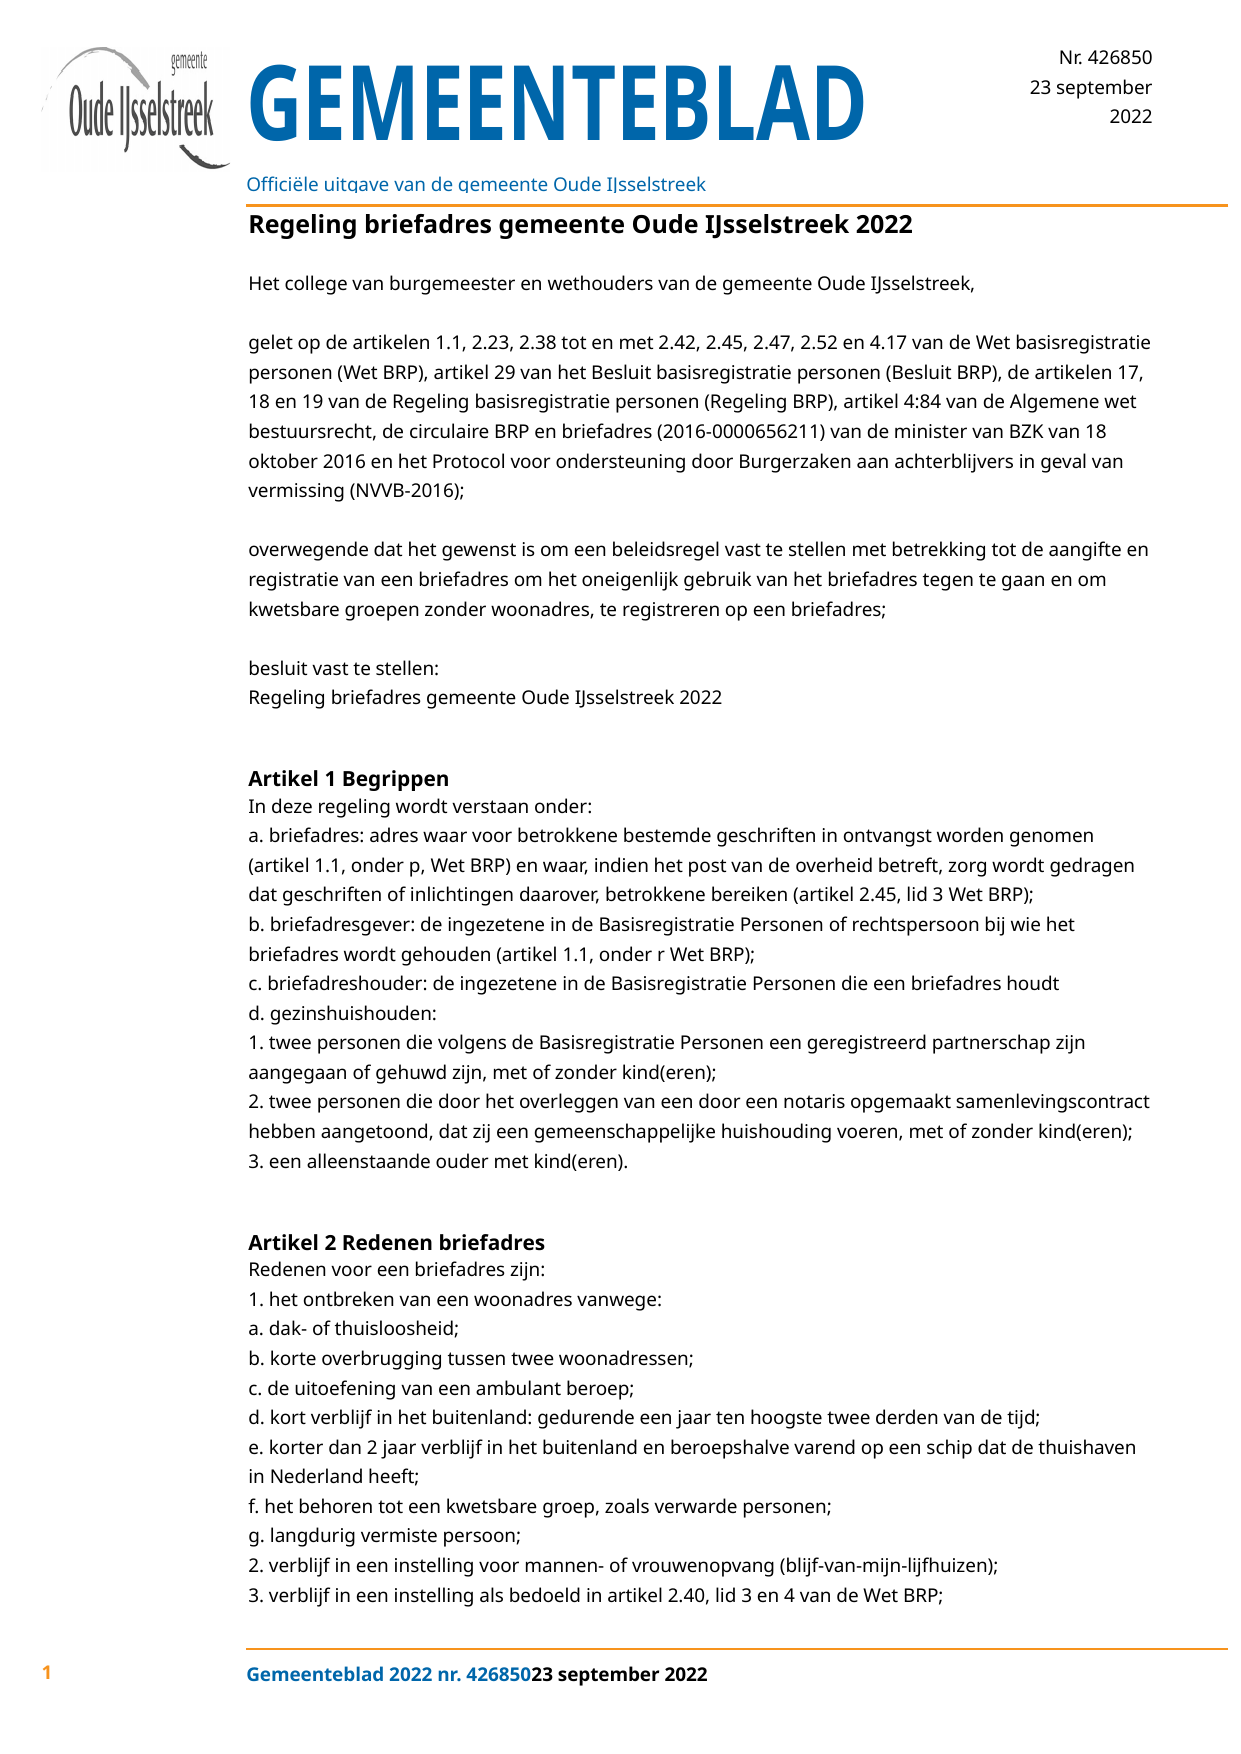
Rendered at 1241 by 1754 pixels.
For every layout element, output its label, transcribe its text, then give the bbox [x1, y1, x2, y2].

text c. de uitoefening van een ambulant beroep; [248, 1375, 1152, 1400]
text Regeling briefadres gemeente Oude IJsselstreek 2022 [248, 207, 1152, 241]
text d. kort verblijf in het buitenland: gedurende een jaar ten hoogste twee derden van de tijd; [248, 1404, 1152, 1430]
text Artikel 1 Begrippen [248, 764, 1152, 793]
text Artikel 2 Redenen briefadres [248, 1228, 1152, 1256]
text a. dak- of thuisloosheid; [248, 1316, 1152, 1341]
text Redenen voor een briefadres zijn: [248, 1256, 1152, 1282]
text g. langdurig vermiste persoon; [248, 1523, 1152, 1548]
text d. gezinshuishouden: [248, 1000, 1152, 1026]
text c. briefadreshouder: de ingezetene in de Basisregistratie Personen die een briefadres houdt [248, 970, 1152, 996]
text a. briefadres: adres waar voor betrokkene bestemde geschriften in ontvangst worden genomen (artikel 1.1, onder p, Wet BRP) en waar, indien het post van de overheid betreft, zorg wordt gedragen dat geschriften of inlichtingen daarover, betrokkene bereiken (artikel 2.45, lid 3 Wet BRP); [248, 822, 1152, 907]
text besluit vast te stellen: [248, 655, 1152, 681]
text 1. twee personen die volgens de Basisregistratie Personen een geregistreerd partnerschap zijn aangegaan of gehuwd zijn, met of zonder kind(eren); [248, 1029, 1152, 1085]
text 2. twee personen die door het overleggen van een door een notaris opgemaakt samenlevingscontract hebben aangetoond, dat zij een gemeenschappelijke huishouding voeren, met of zonder kind(eren); [248, 1089, 1152, 1144]
text e. korter dan 2 jaar verblijf in het buitenland en beroepshalve varend op een schip dat de thuishaven in Nederland heeft; [248, 1434, 1152, 1489]
text 2. verblijf in een instelling voor mannen- of vrouwenopvang (blijf-van-mijn-lijfhuizen); [248, 1552, 1152, 1578]
picture [41, 47, 231, 172]
text overwegende dat het gewenst is om een beleidsregel vast te stellen met betrekking tot de aangifte en registratie van een briefadres om het oneigenlijk gebruik van het briefadres tegen te gaan en om kwetsbare groepen zonder woonadres, te registreren op een briefadres; [248, 537, 1152, 621]
text In deze regeling wordt verstaan onder: [248, 793, 1152, 819]
text Regeling briefadres gemeente Oude IJsselstreek 2022 [248, 684, 1152, 710]
text 3. verblijf in een instelling als bedoeld in artikel 2.40, lid 3 en 4 van de Wet BRP; [248, 1582, 1152, 1607]
text 3. een alleenstaande ouder met kind(eren). [248, 1148, 1152, 1174]
text b. korte overbrugging tussen twee woonadressen; [248, 1345, 1152, 1371]
text f. het behoren tot een kwetsbare groep, zoals verwarde personen; [248, 1493, 1152, 1519]
text Het college van burgemeester en wethouders van de gemeente Oude IJsselstreek, [248, 270, 1152, 296]
text 1. het ontbreken van een woonadres vanwege: [248, 1286, 1152, 1312]
text b. briefadresgever: de ingezetene in de Basisregistratie Personen of rechtspersoon bij wie het briefadres wordt gehouden (artikel 1.1, onder r Wet BRP); [248, 911, 1152, 967]
text gelet op de artikelen 1.1, 2.23, 2.38 tot en met 2.42, 2.45, 2.47, 2.52 en 4.17 van de Wet basisregistratie personen (Wet BRP), artikel 29 van het Besluit basisregistratie personen (Besluit BRP), de artikelen 17, 18 en 19 van de Regeling basisregistratie personen (Regeling BRP), artikel 4:84 van de Algemene wet bestuursrecht, de circulaire BRP en briefadres (2016-0000656211) van de minister van BZK van 18 oktober 2016 en het Protocol voor ondersteuning door Burgerzaken aan achterblijvers in geval van vermissing (NVVB-2016); [248, 329, 1152, 503]
